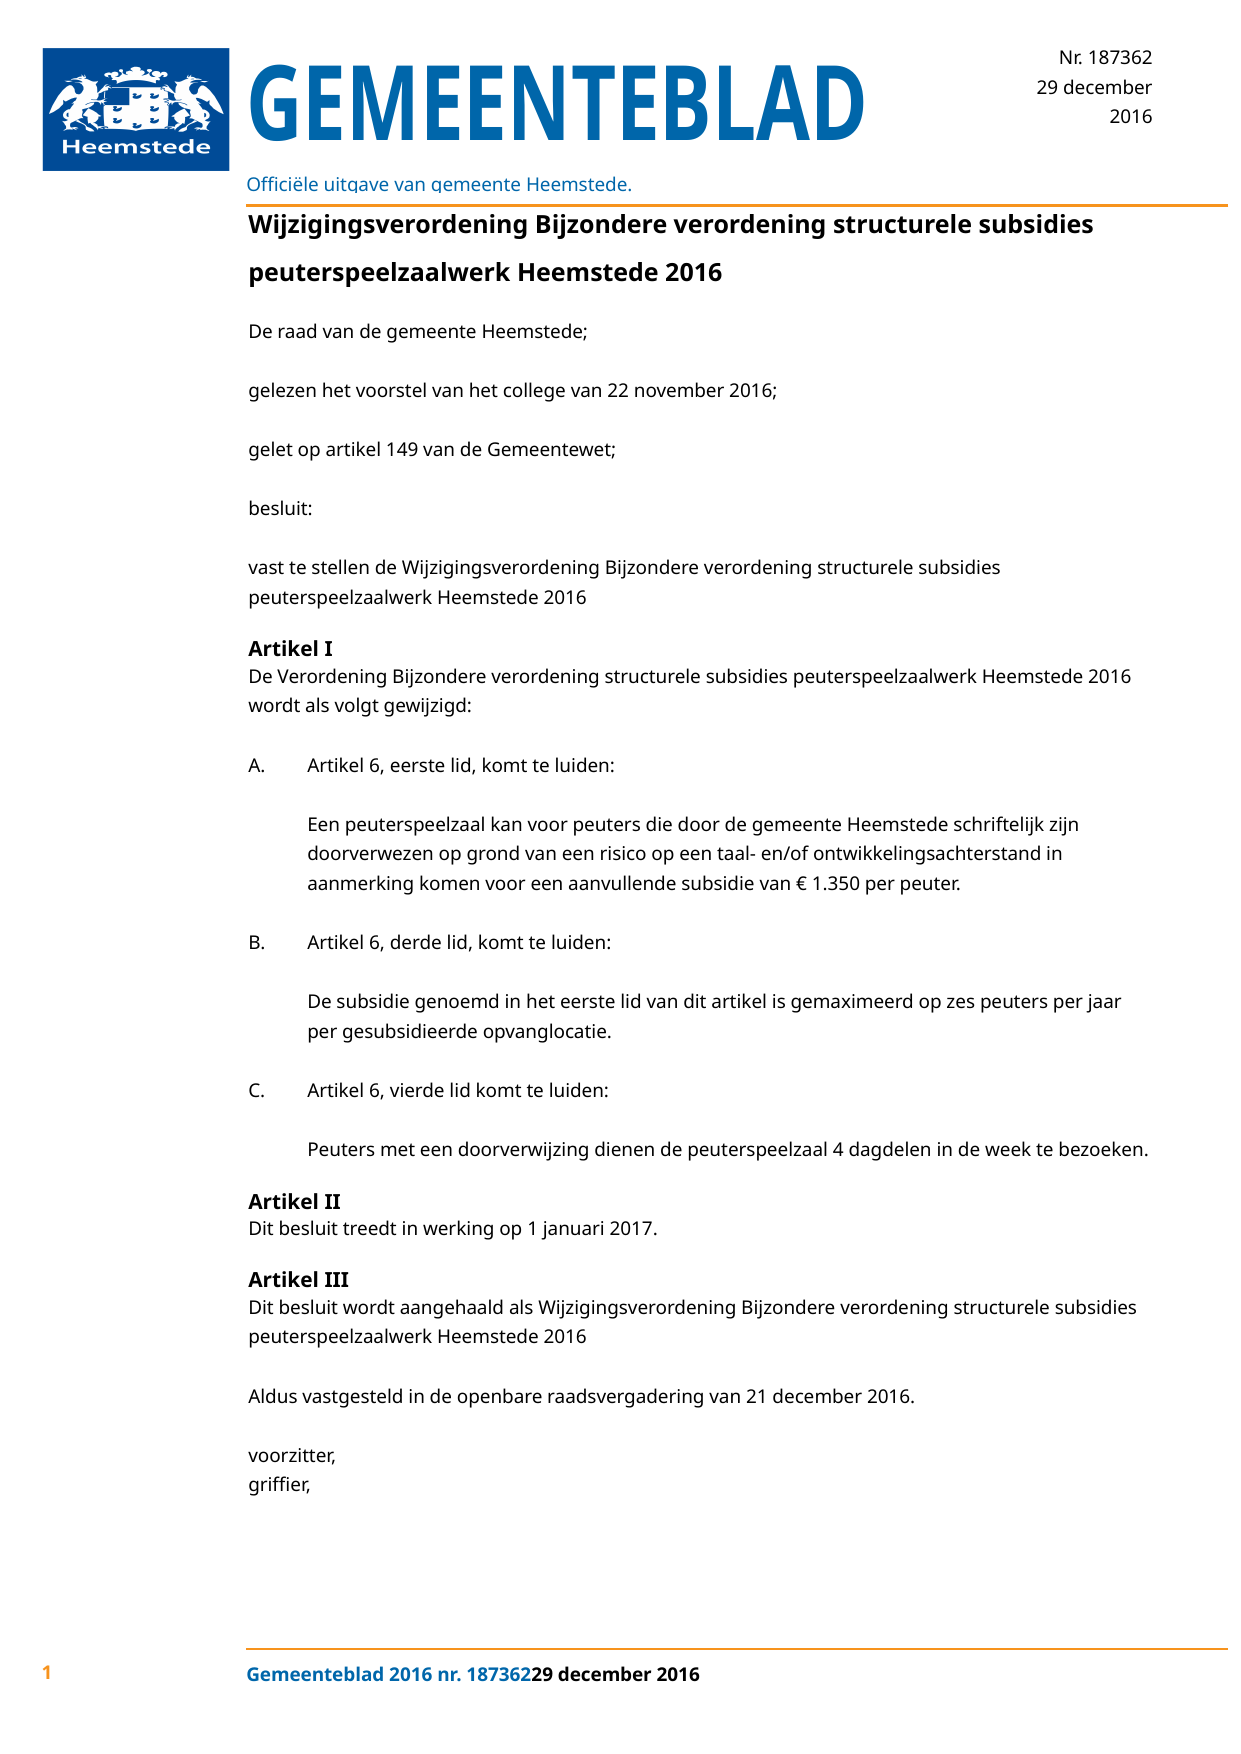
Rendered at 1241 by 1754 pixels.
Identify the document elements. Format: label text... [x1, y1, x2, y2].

picture [41, 47, 231, 172]
text Dit besluit treedt in werking op 1 januari 2017. [248, 1215, 1152, 1241]
text Artikel II [248, 1187, 1152, 1215]
list Een peuterspeelzaal kan voor peuters die door de gemeente Heemstede schriftelijk zijn doorverwezen op grond van een risico op een taal- en/of ontwikkelingsachterstand in aanmerking komen voor een aanvullende subsidie van € 1.350 per peuter. [248, 811, 1152, 896]
text Dit besluit wordt aangehaald als Wijzigingsverordening Bijzondere verordening structurele subsidies peuterspeelzaalwerk Heemstede 2016 [248, 1294, 1152, 1349]
text Artikel I [248, 634, 1152, 663]
list Artikel 6, derde lid, komt te luiden: [248, 929, 1152, 955]
text De raad van de gemeente Heemstede; [248, 318, 1152, 344]
text Aldus vastgesteld in de openbare raadsvergadering van 21 december 2016. [248, 1383, 1152, 1408]
text vast te stellen de Wijzigingsverordening Bijzondere verordening structurele subsidies peuterspeelzaalwerk Heemstede 2016 [248, 554, 1152, 610]
text voorzitter, [248, 1442, 1152, 1468]
text Wijzigingsverordening Bijzondere verordening structurele subsidies peuterspeelzaalwerk Heemstede 2016 [248, 207, 1152, 288]
list Artikel 6, vierde lid komt te luiden: [248, 1077, 1152, 1103]
text besluit: [248, 495, 1152, 521]
text De Verordening Bijzondere verordening structurele subsidies peuterspeelzaalwerk Heemstede 2016 wordt als volgt gewijzigd: [248, 663, 1152, 718]
text gelet op artikel 149 van de Gemeentewet; [248, 436, 1152, 462]
list Peuters met een doorverwijzing dienen de peuterspeelzaal 4 dagdelen in de week te bezoeken. [248, 1136, 1152, 1162]
text griffier, [248, 1472, 1152, 1497]
list Artikel 6, eerste lid, komt te luiden: [248, 752, 1152, 777]
text gelezen het voorstel van het college van 22 november 2016; [248, 377, 1152, 403]
text Artikel III [248, 1266, 1152, 1294]
list De subsidie genoemd in het eerste lid van dit artikel is gemaximeerd op zes peuters per jaar per gesubsidieerde opvanglocatie. [248, 988, 1152, 1044]
